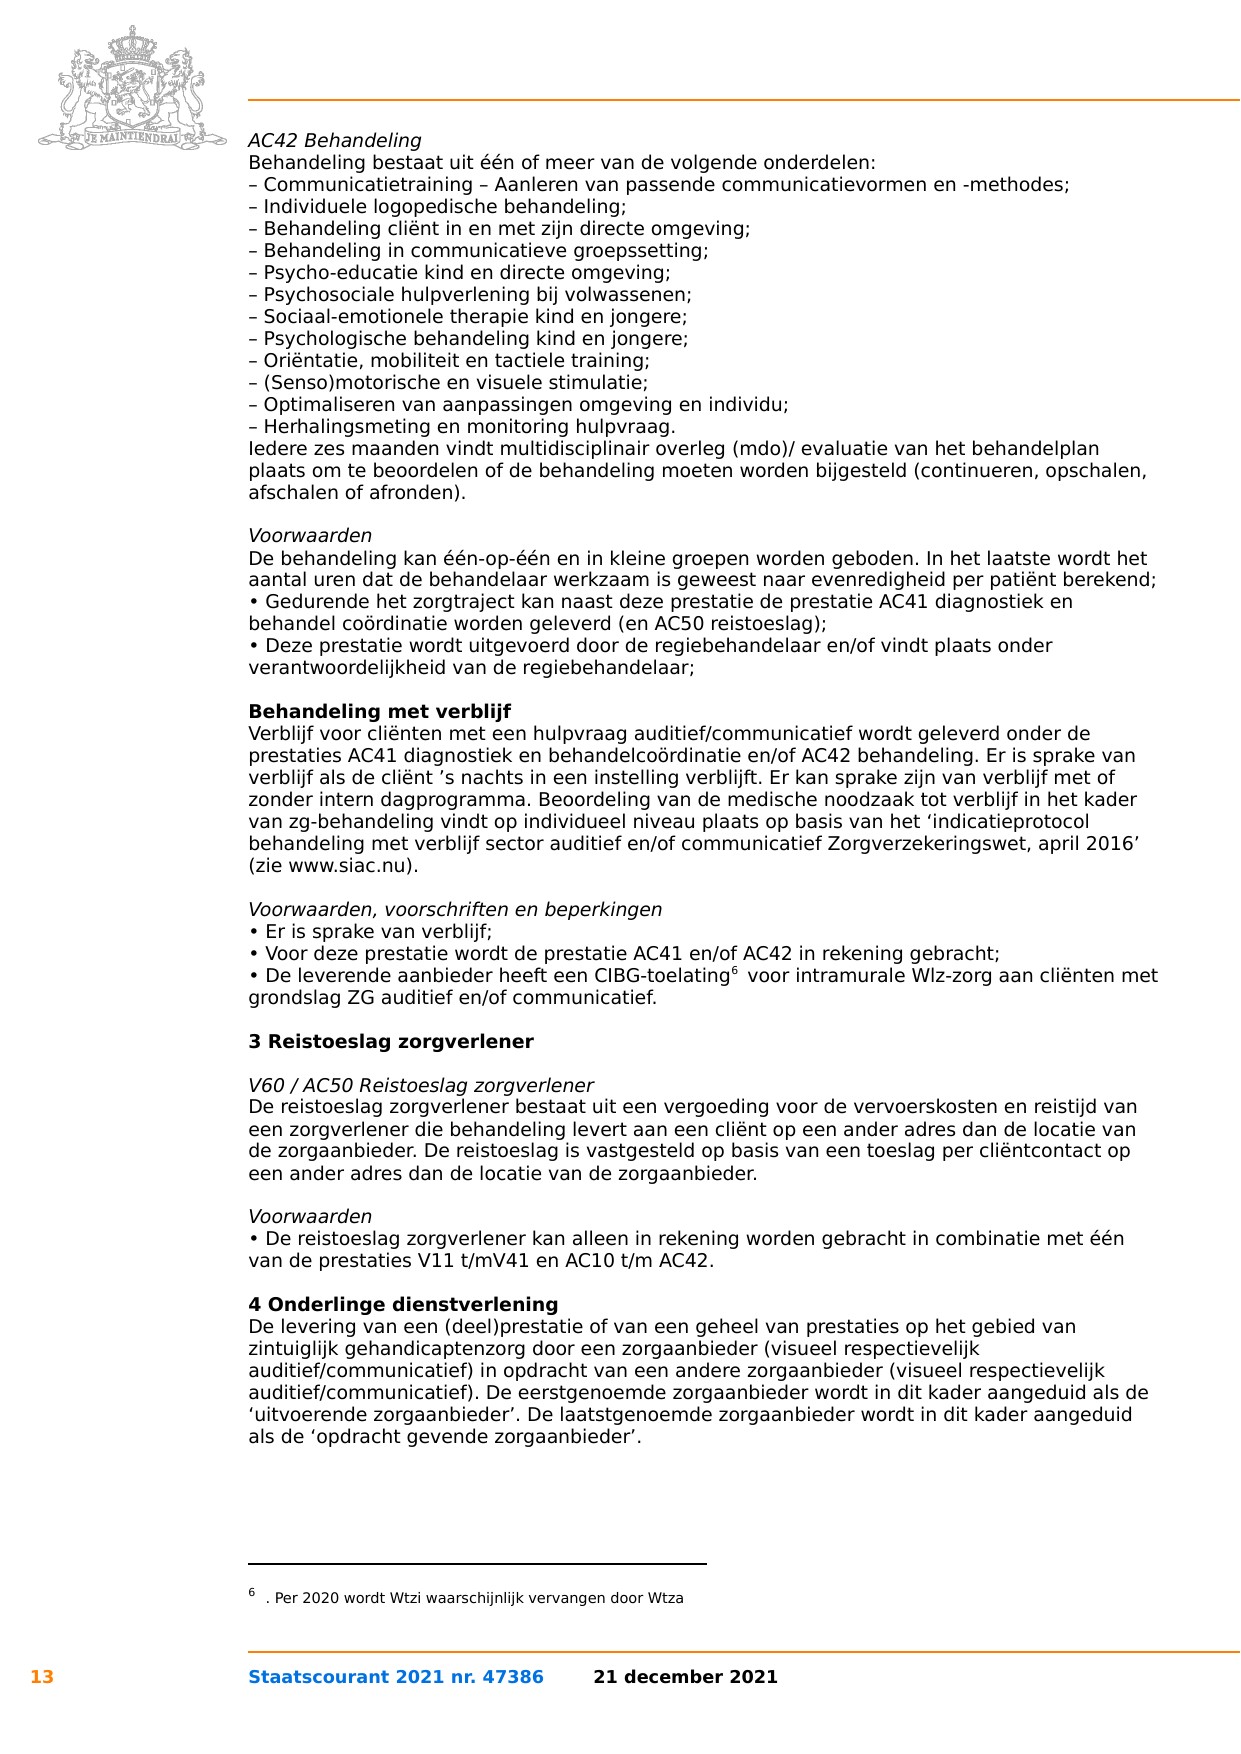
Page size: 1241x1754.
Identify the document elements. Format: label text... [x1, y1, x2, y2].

picture [38, 25, 227, 150]
subtitle AC42 Behandeling [248, 130, 1163, 152]
text – Psycho-educatie kind en directe omgeving; [248, 262, 1163, 284]
text – Optimaliseren van aanpassingen omgeving en individu; [248, 394, 1163, 416]
text Behandeling bestaat uit één of meer van de volgende onderdelen: [248, 152, 1163, 174]
subtitle Voorwaarden, voorschriften en beperkingen [248, 899, 1163, 921]
text • Deze prestatie wordt uitgevoerd door de regiebehandelaar en/of vindt plaats onder verantwoordelijkheid van de regiebehandelaar; [248, 635, 1163, 679]
text – Behandeling in communicatieve groepssetting; [248, 240, 1163, 262]
subtitle 4 Onderlinge dienstverlening [248, 1294, 1163, 1316]
text Iedere zes maanden vindt multidisciplinair overleg (mdo)/ evaluatie van het behandelplan plaats om te beoordelen of de behandeling moeten worden bijgesteld (continueren, opschalen, afschalen of afronden). [248, 438, 1163, 503]
text – Individuele logopedische behandeling; [248, 196, 1163, 218]
text – Communicatietraining – Aanleren van passende communicatievormen en -methodes; [248, 174, 1163, 196]
text Verblijf voor cliënten met een hulpvraag auditief/communicatief wordt geleverd onder de prestaties AC41 diagnostiek en behandelcoördinatie en/of AC42 behandeling. Er is sprake van verblijf als de cliënt ’s nachts in een instelling verblijft. Er kan sprake zijn van verblijf met of zonder intern dagprogramma. Beoordeling van de medische noodzaak tot verblijf in het kader van zg-behandeling vindt op individueel niveau plaats op basis van het ‘indicatieprotocol behandeling met verblijf sector auditief en/of communicatief Zorgverzekeringswet, april 2016’ (zie www.siac.nu). [248, 723, 1163, 877]
text • Er is sprake van verblijf; [248, 921, 1163, 943]
subtitle Voorwaarden [248, 525, 1163, 547]
text . Per 2020 wordt Wtzi waarschijnlijk vervangen door Wtza [248, 1586, 1163, 1608]
text – Sociaal-emotionele therapie kind en jongere; [248, 306, 1163, 328]
text • Voor deze prestatie wordt de prestatie AC41 en/of AC42 in rekening gebracht; [248, 943, 1163, 965]
subtitle Behandeling met verblijf [248, 701, 1163, 723]
text • Gedurende het zorgtraject kan naast deze prestatie de prestatie AC41 diagnostiek en behandel coördinatie worden geleverd (en AC50 reistoeslag); [248, 591, 1163, 635]
subtitle Voorwaarden [248, 1206, 1163, 1228]
text – Behandeling cliënt in en met zijn directe omgeving; [248, 218, 1163, 240]
subtitle V60 / AC50 Reistoeslag zorgverlener [248, 1074, 1163, 1096]
text – Oriëntatie, mobiliteit en tactiele training; [248, 350, 1163, 372]
text – Psychologische behandeling kind en jongere; [248, 328, 1163, 350]
text • De reistoeslag zorgverlener kan alleen in rekening worden gebracht in combinatie met één van de prestaties V11 t/mV41 en AC10 t/m AC42. [248, 1228, 1163, 1272]
text • De leverende aanbieder heeft een CIBG-toelating voor intramurale Wlz-zorg aan cliënten met grondslag ZG auditief en/of communicatief. [248, 965, 1163, 1009]
text – Herhalingsmeting en monitoring hulpvraag. [248, 416, 1163, 438]
text De reistoeslag zorgverlener bestaat uit een vergoeding voor de vervoerskosten en reistijd van een zorgverlener die behandeling levert aan een cliënt op een ander adres dan de locatie van de zorgaanbieder. De reistoeslag is vastgesteld op basis van een toeslag per cliëntcontact op een ander adres dan de locatie van de zorgaanbieder. [248, 1096, 1163, 1184]
subtitle 3 Reistoeslag zorgverlener [248, 1031, 1163, 1053]
text – (Senso)motorische en visuele stimulatie; [248, 372, 1163, 394]
text De behandeling kan één-op-één en in kleine groepen worden geboden. In het laatste wordt het aantal uren dat de behandelaar werkzaam is geweest naar evenredigheid per patiënt berekend; [248, 547, 1163, 591]
text – Psychosociale hulpverlening bij volwassenen; [248, 284, 1163, 306]
text De levering van een (deel)prestatie of van een geheel van prestaties op het gebied van zintuiglijk gehandicaptenzorg door een zorgaanbieder (visueel respectievelijk auditief/communicatief) in opdracht van een andere zorgaanbieder (visueel respectievelijk auditief/communicatief). De eerstgenoemde zorgaanbieder wordt in dit kader aangeduid als de ‘uitvoerende zorgaanbieder’. De laatstgenoemde zorgaanbieder wordt in dit kader aangeduid als de ‘opdracht gevende zorgaanbieder’. [248, 1316, 1163, 1448]
